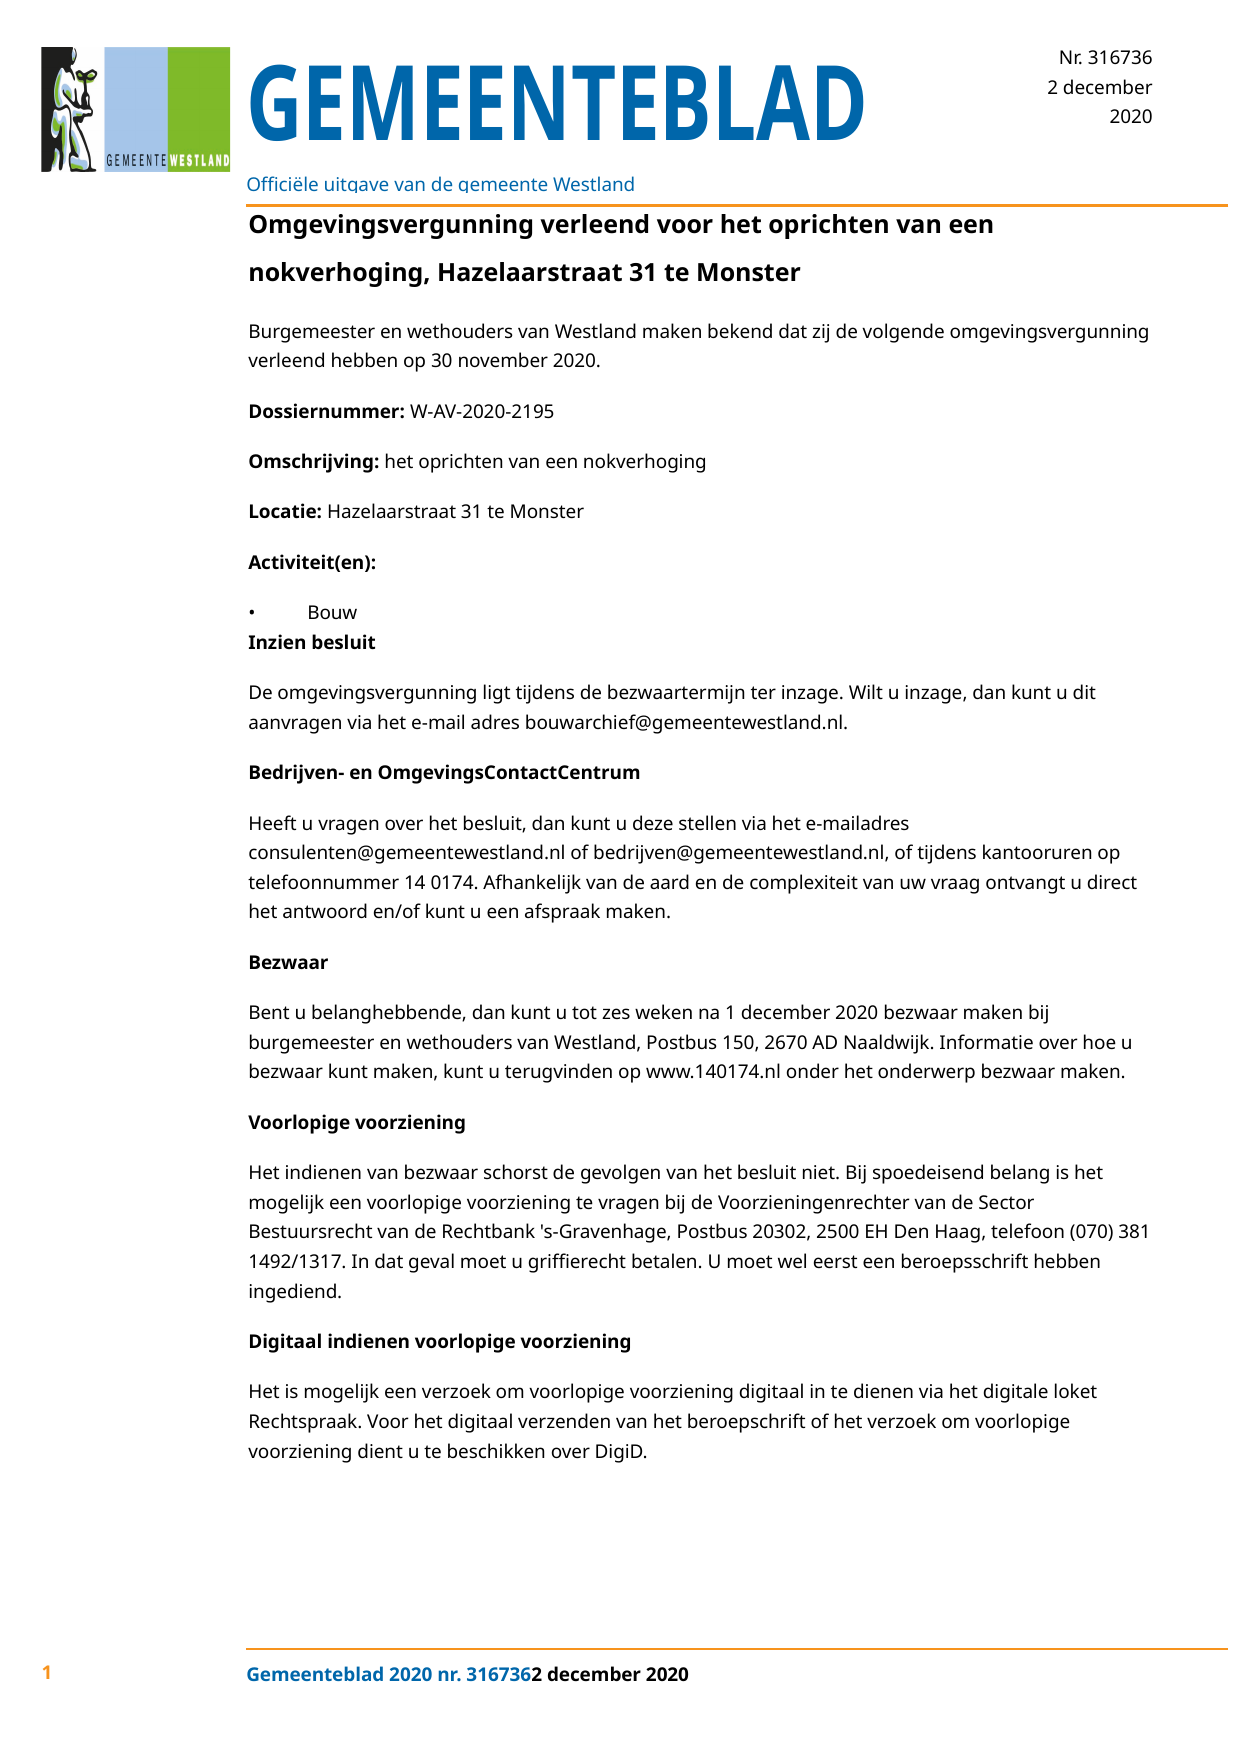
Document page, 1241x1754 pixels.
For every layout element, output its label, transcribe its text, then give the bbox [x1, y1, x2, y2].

text Bezwaar [248, 949, 1152, 975]
list Bouw [248, 599, 1152, 625]
text Omgevingsvergunning verleend voor het oprichten van een nokverhoging, Hazelaarstraat 31 te Monster [248, 207, 1152, 288]
text Activiteit(en): [248, 549, 1152, 575]
text Omschrijving: het oprichten van een nokverhoging [248, 448, 1152, 474]
text Voorlopige voorziening [248, 1109, 1152, 1135]
text Bent u belanghebbende, dan kunt u tot zes weken na 1 december 2020 bezwaar maken bij burgemeester en wethouders van Westland, Postbus 150, 2670 AD Naaldwijk. Informatie over hoe u bezwaar kunt maken, kunt u terugvinden op www.140174.nl onder het onderwerp bezwaar maken. [248, 999, 1152, 1084]
text Dossiernummer: W-AV-2020-2195 [248, 398, 1152, 424]
picture [41, 47, 231, 172]
text Het is mogelijk een verzoek om voorlopige voorziening digitaal in te dienen via het digitale loket Rechtspraak. Voor het digitaal verzenden van het beroepschrift of het verzoek om voorlopige voorziening dient u te beschikken over DigiD. [248, 1379, 1152, 1464]
text Locatie: Hazelaarstraat 31 te Monster [248, 499, 1152, 524]
text De omgevingsvergunning ligt tijdens de bezwaartermijn ter inzage. Wilt u inzage, dan kunt u dit aanvragen via het e-mail adres bouwarchief@gemeentewestland.nl. [248, 679, 1152, 735]
text Heeft u vragen over het besluit, dan kunt u deze stellen via het e-mailadres consulenten@gemeentewestland.nl of bedrijven@gemeentewestland.nl, of tijdens kantooruren op telefoonnummer 14 0174. Afhankelijk van de aard en de complexiteit van uw vraag ontvangt u direct het antwoord en/of kunt u een afspraak maken. [248, 810, 1152, 924]
text Digitaal indienen voorlopige voorziening [248, 1328, 1152, 1354]
text Bedrijven- en OmgevingsContactCentrum [248, 759, 1152, 785]
text Het indienen van bezwaar schorst de gevolgen van het besluit niet. Bij spoedeisend belang is het mogelijk een voorlopige voorziening te vragen bij de Voorzieningenrechter van de Sector Bestuursrecht van de Rechtbank 's-Gravenhage, Postbus 20302, 2500 EH Den Haag, telefoon (070) 381 1492/1317. In dat geval moet u griffierecht betalen. U moet wel eerst een beroepsschrift hebben ingediend. [248, 1159, 1152, 1304]
text Inzien besluit [248, 629, 1152, 655]
text Burgemeester en wethouders van Westland maken bekend dat zij de volgende omgevingsvergunning verleend hebben op 30 november 2020. [248, 318, 1152, 373]
